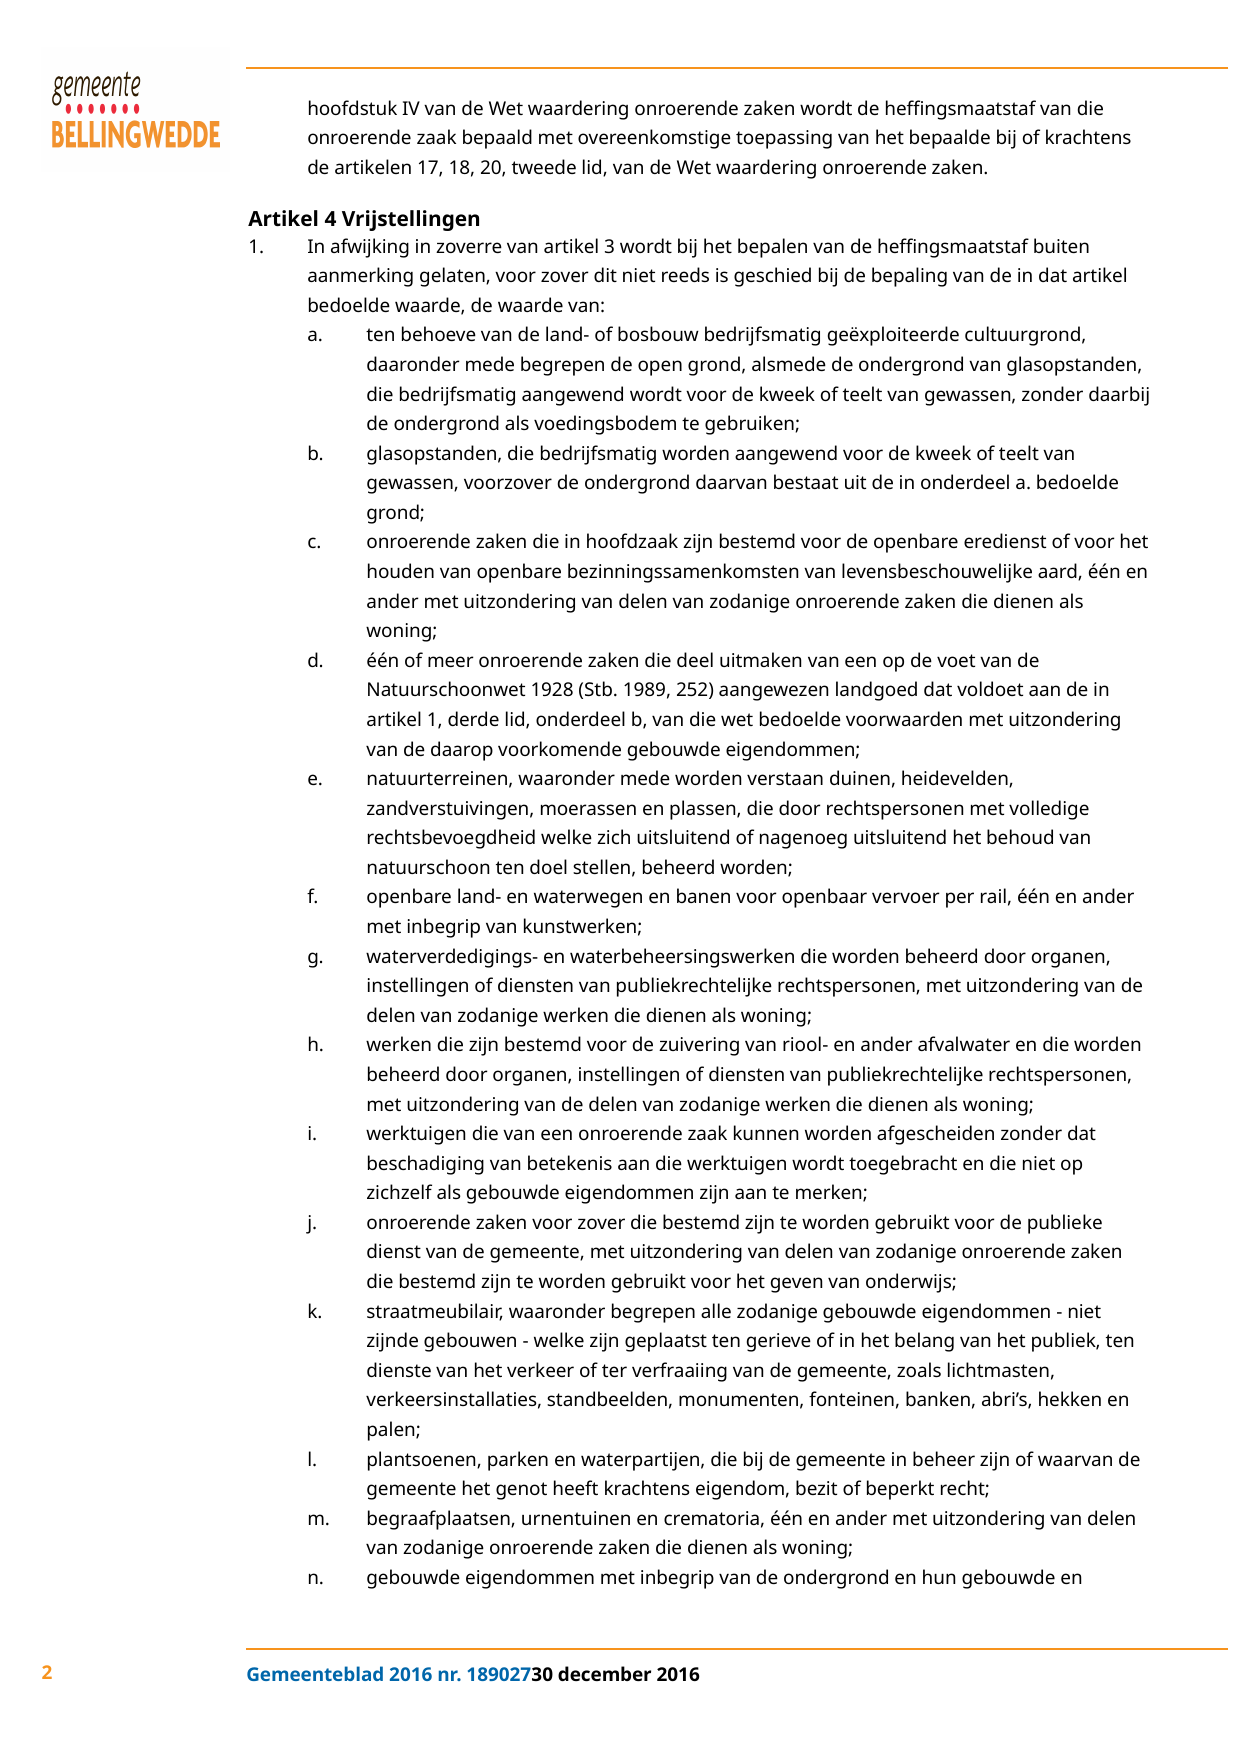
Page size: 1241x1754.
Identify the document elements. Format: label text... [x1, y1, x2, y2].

list glasopstanden, die bedrijfsmatig worden aangewend voor de kweek of teelt van gewassen, voorzover de ondergrond daarvan bestaat uit de in onderdeel a. bedoelde grond; [307, 440, 1152, 525]
list plantsoenen, parken en waterpartijen, die bij de gemeente in beheer zijn of waarvan de gemeente het genot heeft krachtens eigendom, bezit of beperkt recht; [307, 1446, 1152, 1501]
picture [41, 47, 231, 172]
list openbare land- en waterwegen en banen voor openbaar vervoer per rail, één en ander met inbegrip van kunstwerken; [307, 884, 1152, 939]
list natuurterreinen, waaronder mede worden verstaan duinen, heidevelden, zandverstuivingen, moerassen en plassen, die door rechtspersonen met volledige rechtsbevoegdheid welke zich uitsluitend of nagenoeg uitsluitend het behoud van natuurschoon ten doel stellen, beheerd worden; [307, 765, 1152, 880]
list onroerende zaken voor zover die bestemd zijn te worden gebruikt voor de publieke dienst van de gemeente, met uitzondering van delen van zodanige onroerende zaken die bestemd zijn te worden gebruikt voor het geven van onderwijs; [307, 1209, 1152, 1294]
list hoofdstuk IV van de Wet waardering onroerende zaken wordt de heffingsmaatstaf van die onroerende zaak bepaald met overeenkomstige toepassing van het bepaalde bij of krachtens de artikelen 17, 18, 20, tweede lid, van de Wet waardering onroerende zaken. [248, 95, 1152, 180]
list gebouwde eigendommen met inbegrip van de ondergrond en hun gebouwde en [307, 1564, 1152, 1590]
list onroerende zaken die in hoofdzaak zijn bestemd voor de openbare eredienst of voor het houden van openbare bezinningssamenkomsten van levensbeschouwelijke aard, één en ander met uitzondering van delen van zodanige onroerende zaken die dienen als woning; [307, 529, 1152, 643]
list één of meer onroerende zaken die deel uitmaken van een op de voet van de Natuurschoonwet 1928 (Stb. 1989, 252) aangewezen landgoed dat voldoet aan de in artikel 1, derde lid, onderdeel b, van die wet bedoelde voorwaarden met uitzondering van de daarop voorkomende gebouwde eigendommen; [307, 647, 1152, 761]
list waterverdedigings- en waterbeheersingswerken die worden beheerd door organen, instellingen of diensten van publiekrechtelijke rechtspersonen, met uitzondering van de delen van zodanige werken die dienen als woning; [307, 943, 1152, 1028]
list straatmeubilair, waaronder begrepen alle zodanige gebouwde eigendommen - niet zijnde gebouwen - welke zijn geplaatst ten gerieve of in het belang van het publiek, ten dienste van het verkeer of ter verfraaiing van de gemeente, zoals lichtmasten, verkeersinstallaties, standbeelden, monumenten, fonteinen, banken, abri’s, hekken en palen; [307, 1298, 1152, 1442]
list begraafplaatsen, urnentuinen en crematoria, één en ander met uitzondering van delen van zodanige onroerende zaken die dienen als woning; [307, 1505, 1152, 1560]
list werktuigen die van een onroerende zaak kunnen worden afgescheiden zonder dat beschadiging van betekenis aan die werktuigen wordt toegebracht en die niet op zichzelf als gebouwde eigendommen zijn aan te merken; [307, 1120, 1152, 1205]
list werken die zijn bestemd voor de zuivering van riool- en ander afvalwater en die worden beheerd door organen, instellingen of diensten van publiekrechtelijke rechtspersonen, met uitzondering van de delen van zodanige werken die dienen als woning; [307, 1032, 1152, 1116]
text Artikel 4 Vrijstellingen [248, 204, 1152, 233]
list In afwijking in zoverre van artikel 3 wordt bij het bepalen van de heffingsmaatstaf buiten aanmerking gelaten, voor zover dit niet reeds is geschied bij de bepaling van de in dat artikel bedoelde waarde, de waarde van: [248, 233, 1152, 318]
list ten behoeve van de land- of bosbouw bedrijfsmatig geëxploiteerde cultuurgrond, daaronder mede begrepen de open grond, alsmede de ondergrond van glasopstanden, die bedrijfsmatig aangewend wordt voor de kweek of teelt van gewassen, zonder daarbij de ondergrond als voedingsbodem te gebruiken; [307, 322, 1152, 436]
